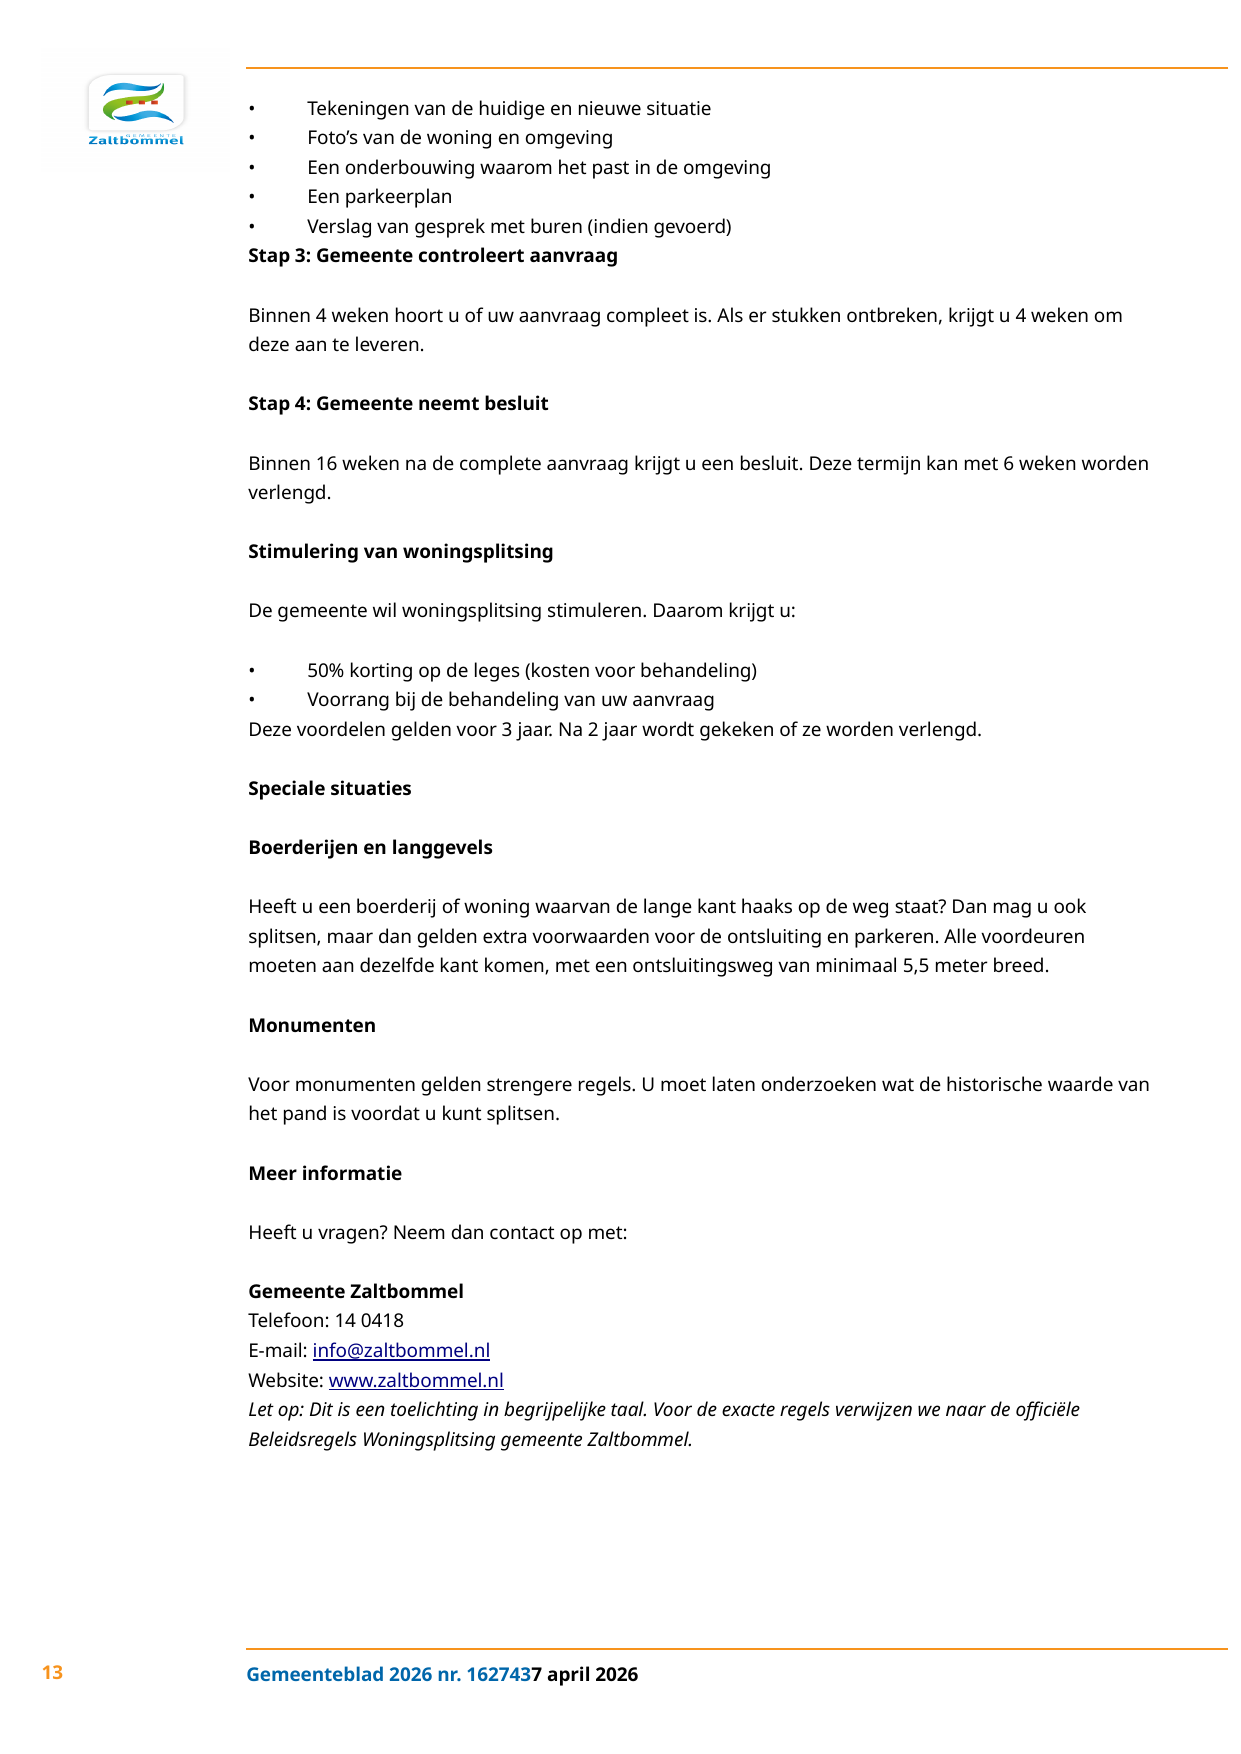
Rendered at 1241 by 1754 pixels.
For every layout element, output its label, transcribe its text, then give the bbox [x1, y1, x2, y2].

text Stimulering van woningsplitsing [248, 538, 1152, 564]
text Speciale situaties [248, 775, 1152, 801]
text Gemeente Zaltbommel [248, 1278, 1152, 1304]
text Heeft u vragen? Neem dan contact op met: [248, 1219, 1152, 1245]
list Een parkeerplan [248, 183, 1152, 209]
text Meer informatie [248, 1160, 1152, 1186]
text Stap 4: Gemeente neemt besluit [248, 391, 1152, 416]
text E-mail: info@zaltbommel.nl [248, 1337, 1152, 1363]
text De gemeente wil woningsplitsing stimuleren. Daarom krijgt u: [248, 598, 1152, 623]
text Website: www.zaltbommel.nl [248, 1367, 1152, 1393]
text Binnen 16 weken na de complete aanvraag krijgt u een besluit. Deze termijn kan met 6 weken worden verlengd. [248, 450, 1152, 505]
list Tekeningen van de huidige en nieuwe situatie [248, 95, 1152, 121]
text Let op: Dit is een toelichting in begrijpelijke taal. Voor de exacte regels verwijzen we naar de officiële Beleidsregels Woningsplitsing gemeente Zaltbommel. [248, 1396, 1152, 1452]
list 50% korting op de leges (kosten voor behandeling) [248, 657, 1152, 683]
text Binnen 4 weken hoort u of uw aanvraag compleet is. Als er stukken ontbreken, krijgt u 4 weken om deze aan te leveren. [248, 302, 1152, 357]
text Stap 3: Gemeente controleert aanvraag [248, 243, 1152, 268]
list Een onderbouwing waarom het past in de omgeving [248, 154, 1152, 180]
text Monumenten [248, 1012, 1152, 1038]
list Foto’s van de woning en omgeving [248, 124, 1152, 150]
text Telefoon: 14 0418 [248, 1308, 1152, 1333]
picture [41, 47, 231, 172]
list Voorrang bij de behandeling van uw aanvraag [248, 686, 1152, 712]
text Boerderijen en langgevels [248, 834, 1152, 860]
text Deze voordelen gelden voor 3 jaar. Na 2 jaar wordt gekeken of ze worden verlengd. [248, 716, 1152, 742]
list Verslag van gesprek met buren (indien gevoerd) [248, 213, 1152, 239]
text Heeft u een boerderij of woning waarvan de lange kant haaks op de weg staat? Dan mag u ook splitsen, maar dan gelden extra voorwaarden voor de ontsluiting en parkeren. Alle voordeuren moeten aan dezelfde kant komen, met een ontsluitingsweg van minimaal 5,5 meter breed. [248, 893, 1152, 978]
text Voor monumenten gelden strengere regels. U moet laten onderzoeken wat de historische waarde van het pand is voordat u kunt splitsen. [248, 1071, 1152, 1126]
